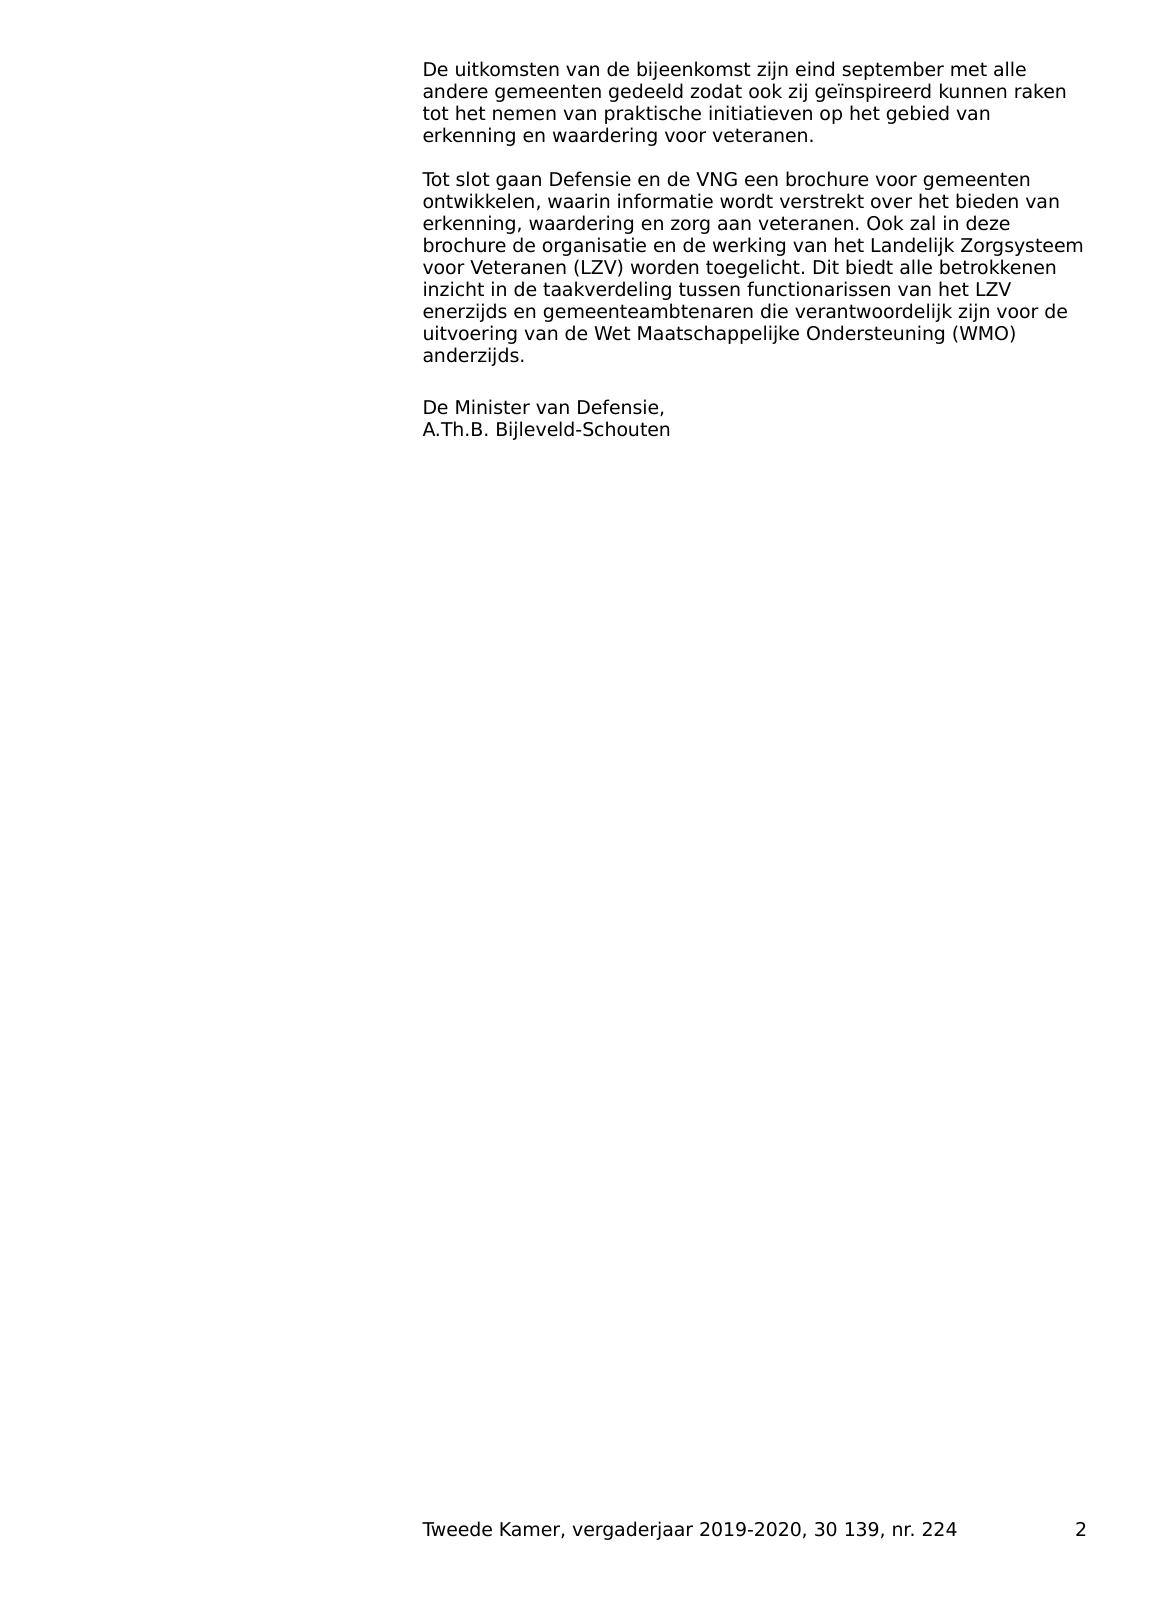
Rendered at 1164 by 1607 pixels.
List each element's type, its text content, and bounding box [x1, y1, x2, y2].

text De uitkomsten van de bijeenkomst zijn eind september met alle andere gemeenten gedeeld zodat ook zij geïnspireerd kunnen raken tot het nemen van praktische initiatieven op het gebied van erkenning en waardering voor veteranen. [422, 59, 1087, 147]
text Tot slot gaan Defensie en de VNG een brochure voor gemeenten ontwikkelen, waarin informatie wordt verstrekt over het bieden van erkenning, waardering en zorg aan veteranen. Ook zal in deze brochure de organisatie en de werking van het Landelijk Zorgsysteem voor Veteranen (LZV) worden toegelicht. Dit biedt alle betrokkenen inzicht in de taakverdeling tussen functionarissen van het LZV enerzijds en gemeenteambtenaren die verantwoordelijk zijn voor de uitvoering van de Wet Maatschappelijke Ondersteuning (WMO) anderzijds. [422, 169, 1087, 367]
text De Minister van Defensie, A.Th.B. Bijleveld-Schouten [422, 397, 1087, 441]
